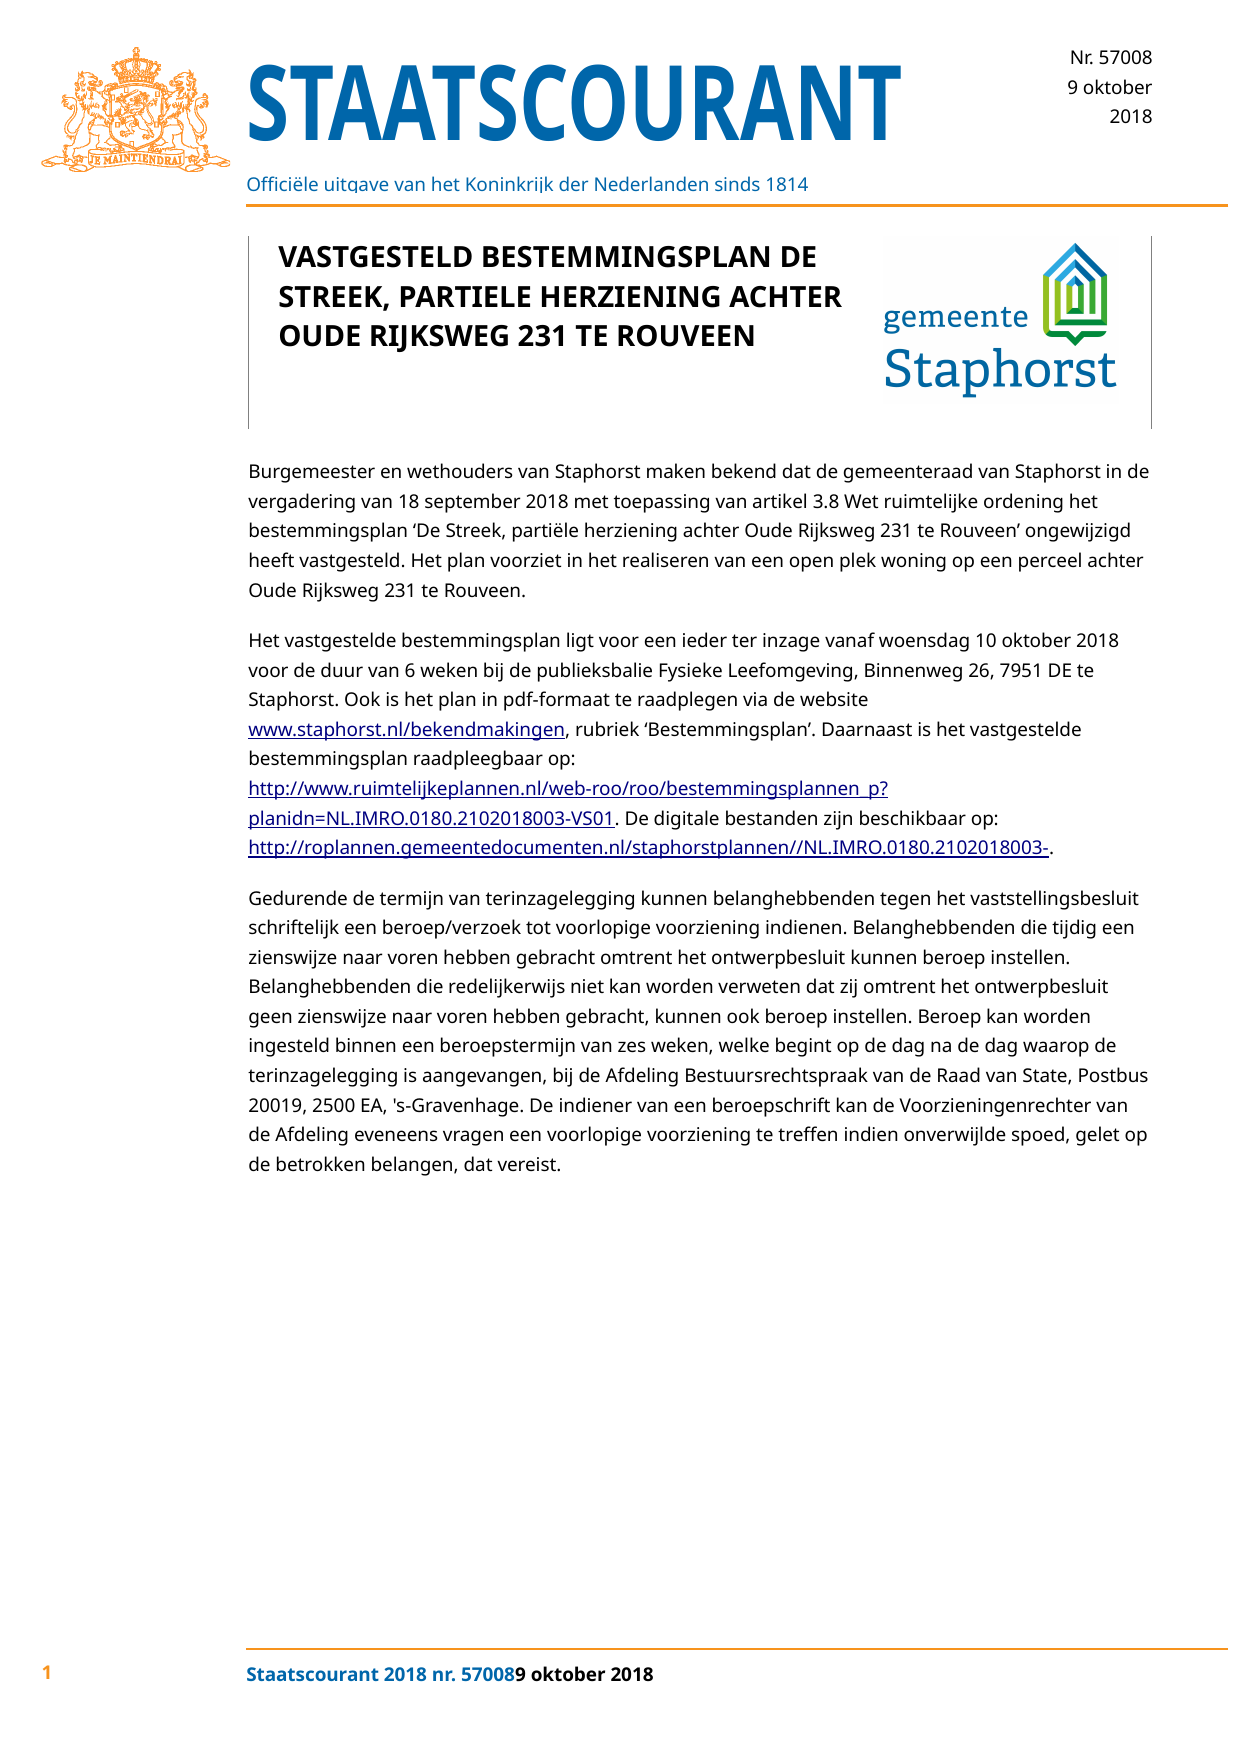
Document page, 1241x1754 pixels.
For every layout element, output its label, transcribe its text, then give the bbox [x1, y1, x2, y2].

text Burgemeester en wethouders van Staphorst maken bekend dat de gemeenteraad van Staphorst in de vergadering van 18 september 2018 met toepassing van artikel 3.8 Wet ruimtelijke ordening het bestemmingsplan ‘De Streek, partiële herziening achter Oude Rijksweg 231 te Rouveen’ ongewijzigd heeft vastgesteld. Het plan voorziet in het realiseren van een open plek woning op een perceel achter Oude Rijksweg 231 te Rouveen. [248, 458, 1152, 603]
picture [882, 236, 1119, 404]
table_header VASTGESTELD BESTEMMINGSPLAN DE STREEK, PARTIELE HERZIENING ACHTER OUDE RIJKSWEG 231 TE ROUVEEN [249, 236, 850, 429]
text Gedurende de termijn van terinzagelegging kunnen belanghebbenden tegen het vaststellingsbesluit schriftelijk een beroep/verzoek tot voorlopige voorziening indienen. Belanghebbenden die tijdig een zienswijze naar voren hebben gebracht omtrent het ontwerpbesluit kunnen beroep instellen. Belanghebbenden die redelijkerwijs niet kan worden verweten dat zij omtrent het ontwerpbesluit geen zienswijze naar voren hebben gebracht, kunnen ook beroep instellen. Beroep kan worden ingesteld binnen een beroepstermijn van zes weken, welke begint op de dag na de dag waarop de terinzagelegging is aangevangen, bij de Afdeling Bestuursrechtspraak van de Raad van State, Postbus 20019, 2500 EA, 's-Gravenhage. De indiener van een beroepschrift kan de Voorzieningenrechter van de Afdeling eveneens vragen een voorlopige voorziening te treffen indien onverwijlde spoed, gelet op de betrokken belangen, dat vereist. [248, 885, 1152, 1177]
table_header [850, 236, 1151, 429]
text Het vastgestelde bestemmingsplan ligt voor een ieder ter inzage vanaf woensdag 10 oktober 2018 voor de duur van 6 weken bij de publieksbalie Fysieke Leefomgeving, Binnenweg 26, 7951 DE te Staphorst. Ook is het plan in pdf-formaat te raadplegen via de website www.staphorst.nl/bekendmakingen, rubriek ‘Bestemmingsplan’. Daarnaast is het vastgestelde bestemmingsplan raadpleegbaar op: http://www.ruimtelijkeplannen.nl/web-roo/roo/bestemmingsplannen_p?planidn=NL.IMRO.0180.2102018003-VS01. De digitale bestanden zijn beschikbaar op: http://roplannen.gemeentedocumenten.nl/staphorstplannen//NL.IMRO.0180.2102018003-. [248, 627, 1152, 860]
picture [41, 47, 231, 172]
